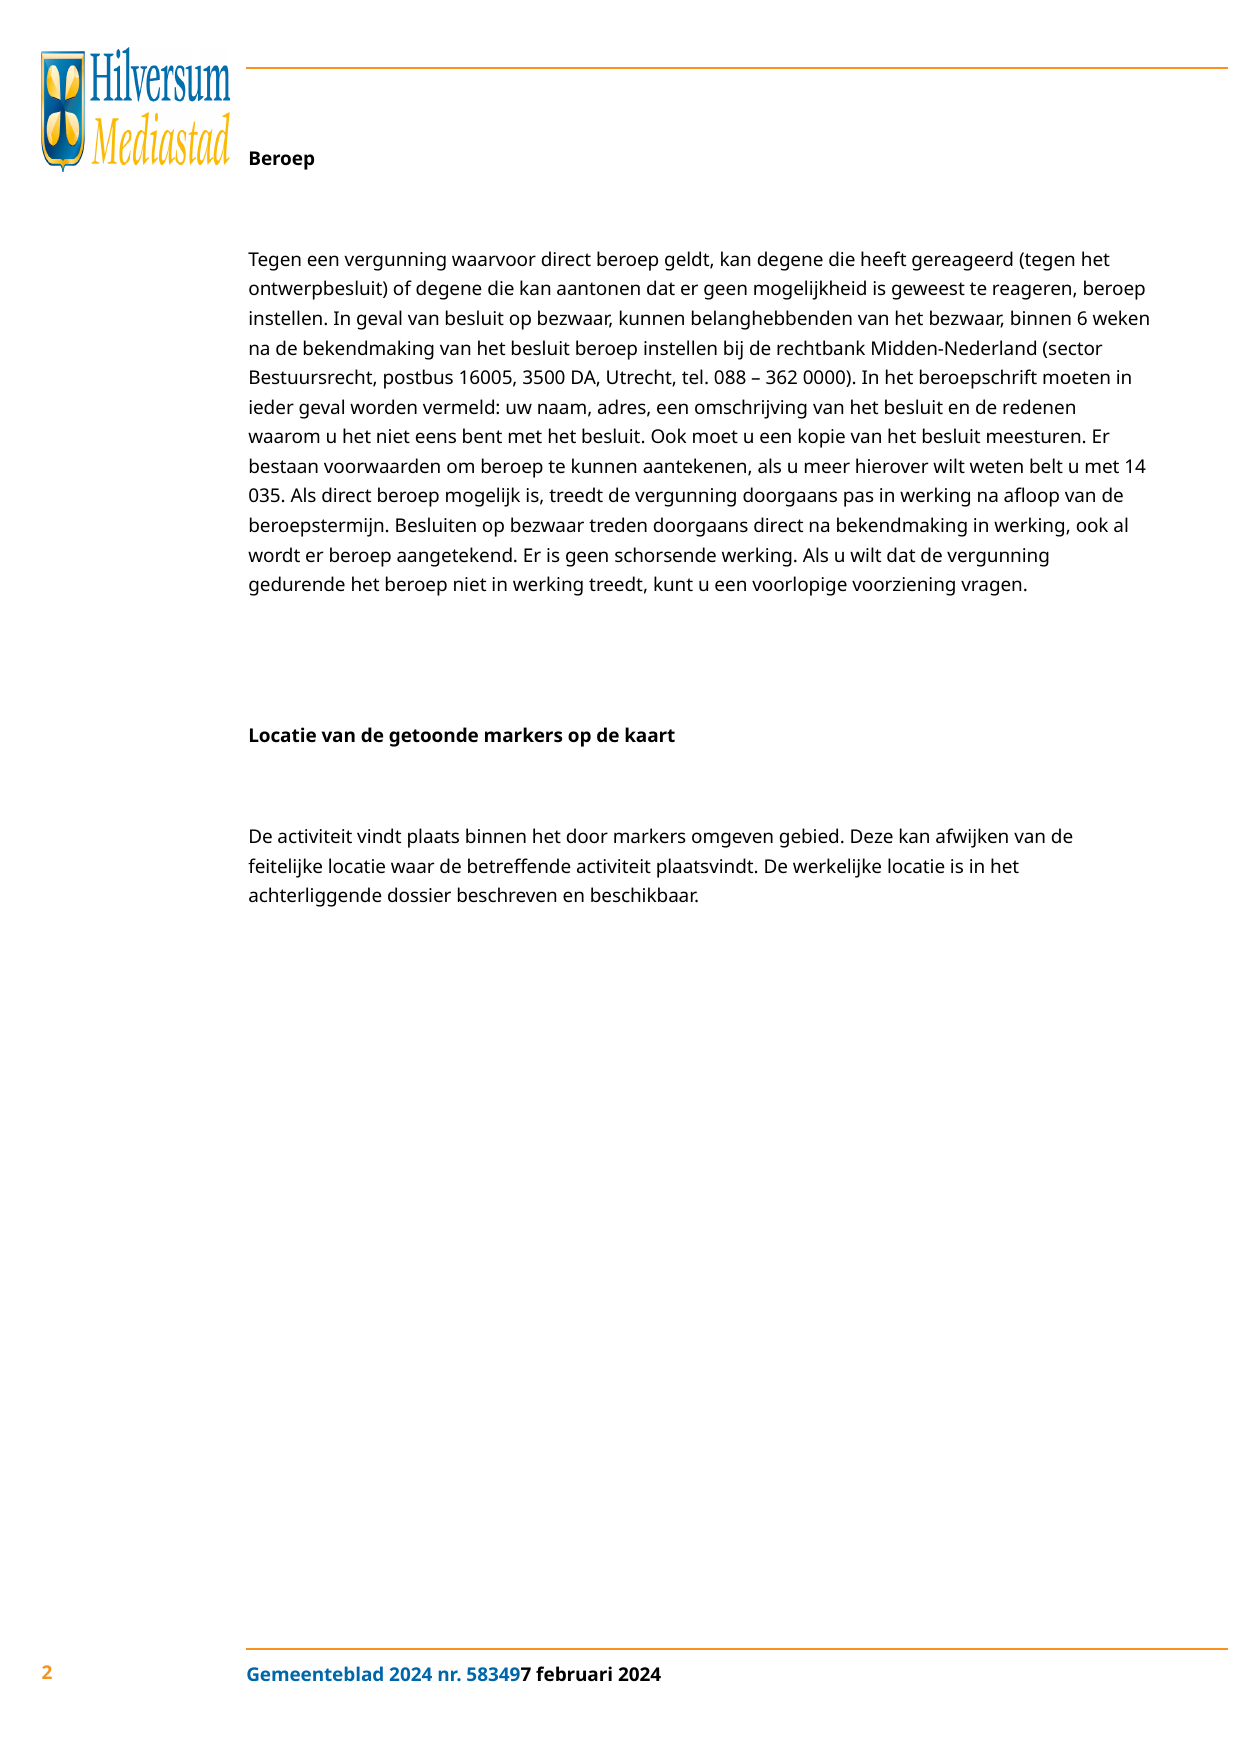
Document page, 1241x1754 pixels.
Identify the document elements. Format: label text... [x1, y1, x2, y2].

text Beroep [248, 145, 1152, 171]
text De activiteit vindt plaats binnen het door markers omgeven gebied. Deze kan afwijken van de feitelijke locatie waar de betreffende activiteit plaatsvindt. De werkelijke locatie is in het achterliggende dossier beschreven en beschikbaar. [248, 823, 1152, 908]
text Tegen een vergunning waarvoor direct beroep geldt, kan degene die heeft gereageerd (tegen het ontwerpbesluit) of degene die kan aantonen dat er geen mogelijkheid is geweest te reageren, beroep instellen. In geval van besluit op bezwaar, kunnen belanghebbenden van het bezwaar, binnen 6 weken na de bekendmaking van het besluit beroep instellen bij de rechtbank Midden-Nederland (sector Bestuursrecht, postbus 16005, 3500 DA, Utrecht, tel. 088 – 362 0000). In het beroepschrift moeten in ieder geval worden vermeld: uw naam, adres, een omschrijving van het besluit en de redenen waarom u het niet eens bent met het besluit. Ook moet u een kopie van het besluit meesturen. Er bestaan voorwaarden om beroep te kunnen aantekenen, als u meer hierover wilt weten belt u met 14 035. Als direct beroep mogelijk is, treedt de vergunning doorgaans pas in werking na afloop van de beroepstermijn. Besluiten op bezwaar treden doorgaans direct na bekendmaking in werking, ook al wordt er beroep aangetekend. Er is geen schorsende werking. Als u wilt dat de vergunning gedurende het beroep niet in werking treedt, kunt u een voorlopige voorziening vragen. [248, 246, 1152, 597]
picture [41, 47, 231, 172]
text Locatie van de getoonde markers op de kaart [248, 723, 1152, 748]
